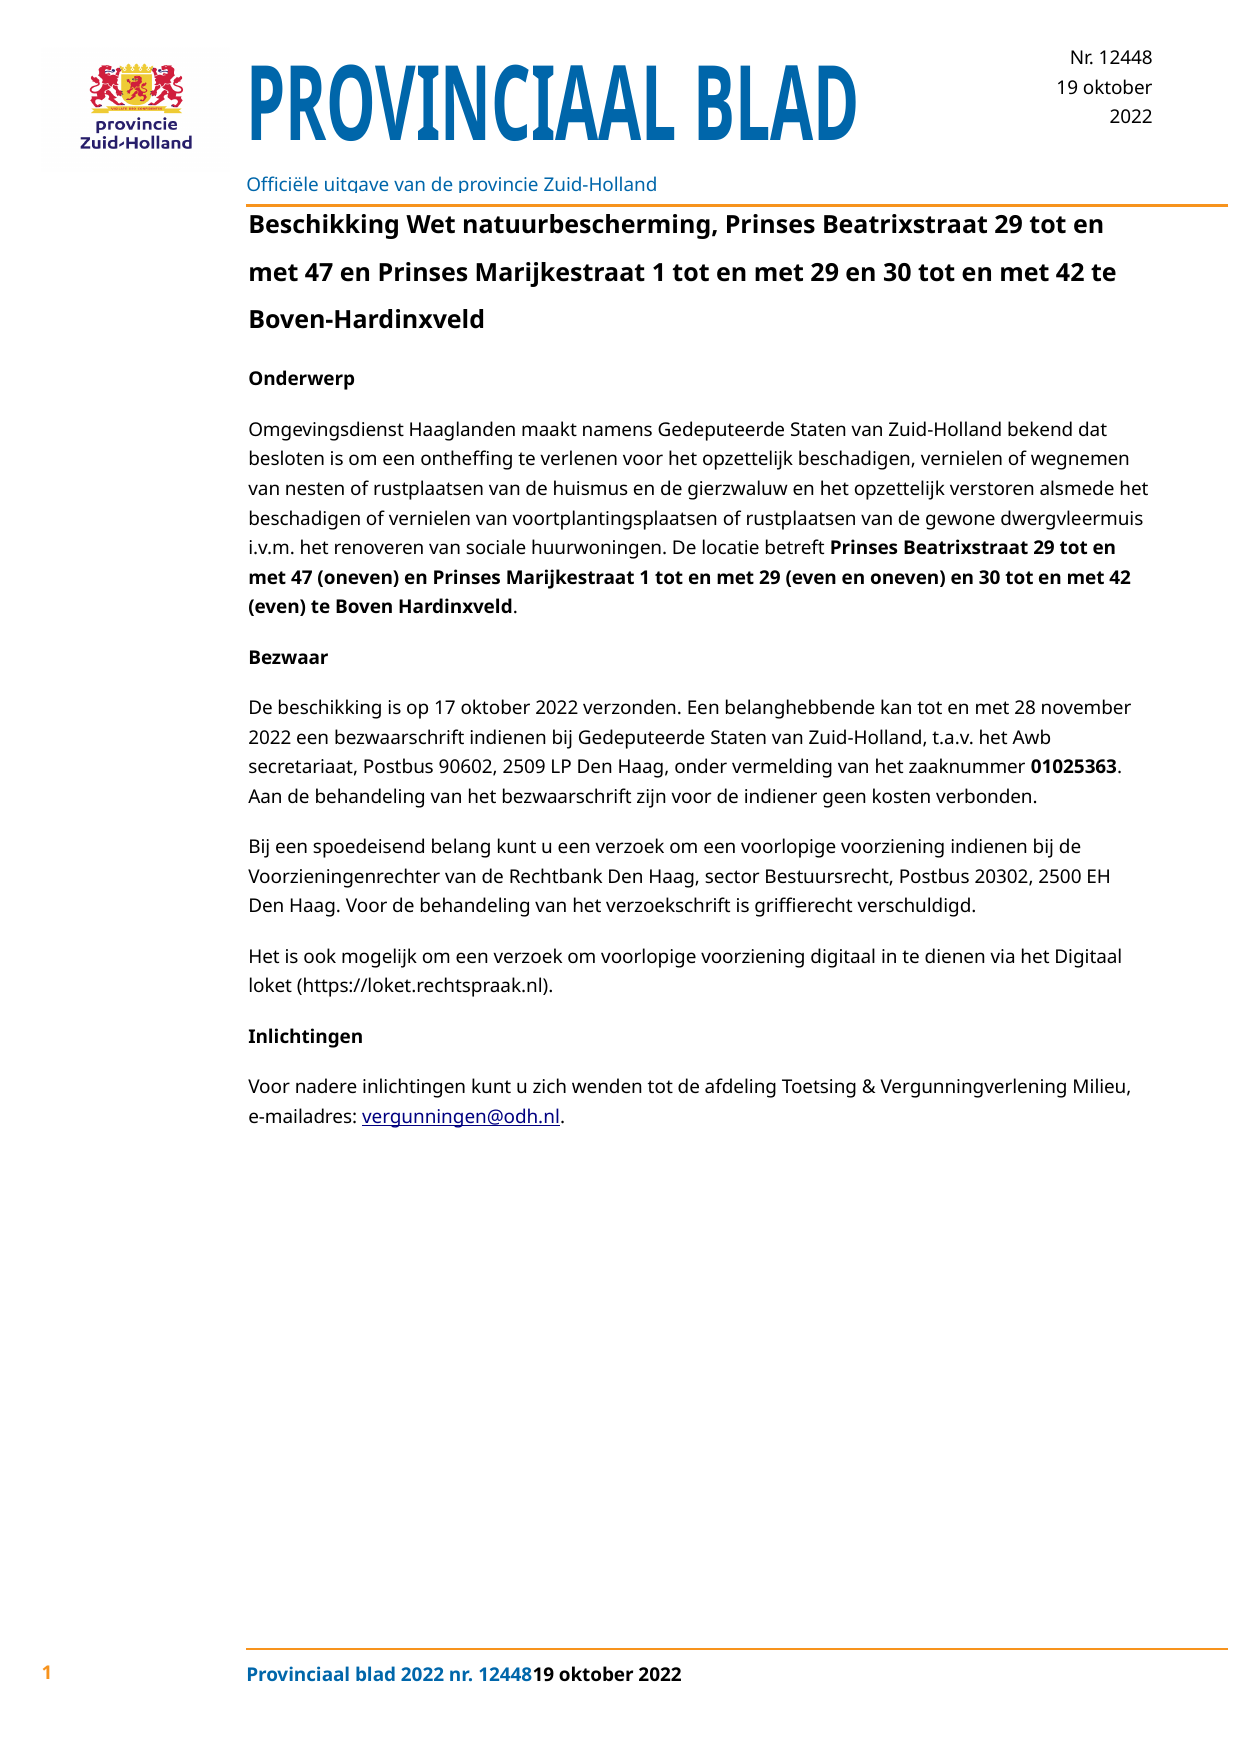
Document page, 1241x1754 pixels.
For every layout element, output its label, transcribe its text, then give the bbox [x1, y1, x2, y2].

text Beschikking Wet natuurbescherming, Prinses Beatrixstraat 29 tot en met 47 en Prinses Marijkestraat 1 tot en met 29 en 30 tot en met 42 te Boven-Hardinxveld [248, 207, 1152, 336]
text Voor nadere inlichtingen kunt u zich wenden tot de afdeling Toetsing & Vergunningverlening Milieu, e-mailadres: vergunningen@odh.nl. [248, 1073, 1152, 1129]
text Het is ook mogelijk om een verzoek om voorlopige voorziening digitaal in te dienen via het Digitaal loket (https://loket.rechtspraak.nl). [248, 943, 1152, 998]
picture [41, 47, 231, 172]
text Bezwaar [248, 644, 1152, 669]
text Omgevingsdienst Haaglanden maakt namens Gedeputeerde Staten van Zuid-Holland bekend dat besloten is om een ontheffing te verlenen voor het opzettelijk beschadigen, vernielen of wegnemen van nesten of rustplaatsen van de huismus en de gierzwaluw en het opzettelijk verstoren alsmede het beschadigen of vernielen van voortplantingsplaatsen of rustplaatsen van de gewone dwergvleermuis i.v.m. het renoveren van sociale huurwoningen. De locatie betreft Prinses Beatrixstraat 29 tot en met 47 (oneven) en Prinses Marijkestraat 1 tot en met 29 (even en oneven) en 30 tot en met 42 (even) te Boven Hardinxveld. [248, 416, 1152, 619]
text Onderwerp [248, 366, 1152, 391]
text Inlichtingen [248, 1023, 1152, 1049]
text De beschikking is op 17 oktober 2022 verzonden. Een belanghebbende kan tot en met 28 november 2022 een bezwaarschrift indienen bij Gedeputeerde Staten van Zuid-Holland, t.a.v. het Awb secretariaat, Postbus 90602, 2509 LP Den Haag, onder vermelding van het zaaknummer 01025363. Aan de behandeling van het bezwaarschrift zijn voor de indiener geen kosten verbonden. [248, 694, 1152, 809]
text Bij een spoedeisend belang kunt u een verzoek om een voorlopige voorziening indienen bij de Voorzieningenrechter van de Rechtbank Den Haag, sector Bestuursrecht, Postbus 20302, 2500 EH Den Haag. Voor de behandeling van het verzoekschrift is griffierecht verschuldigd. [248, 833, 1152, 918]
